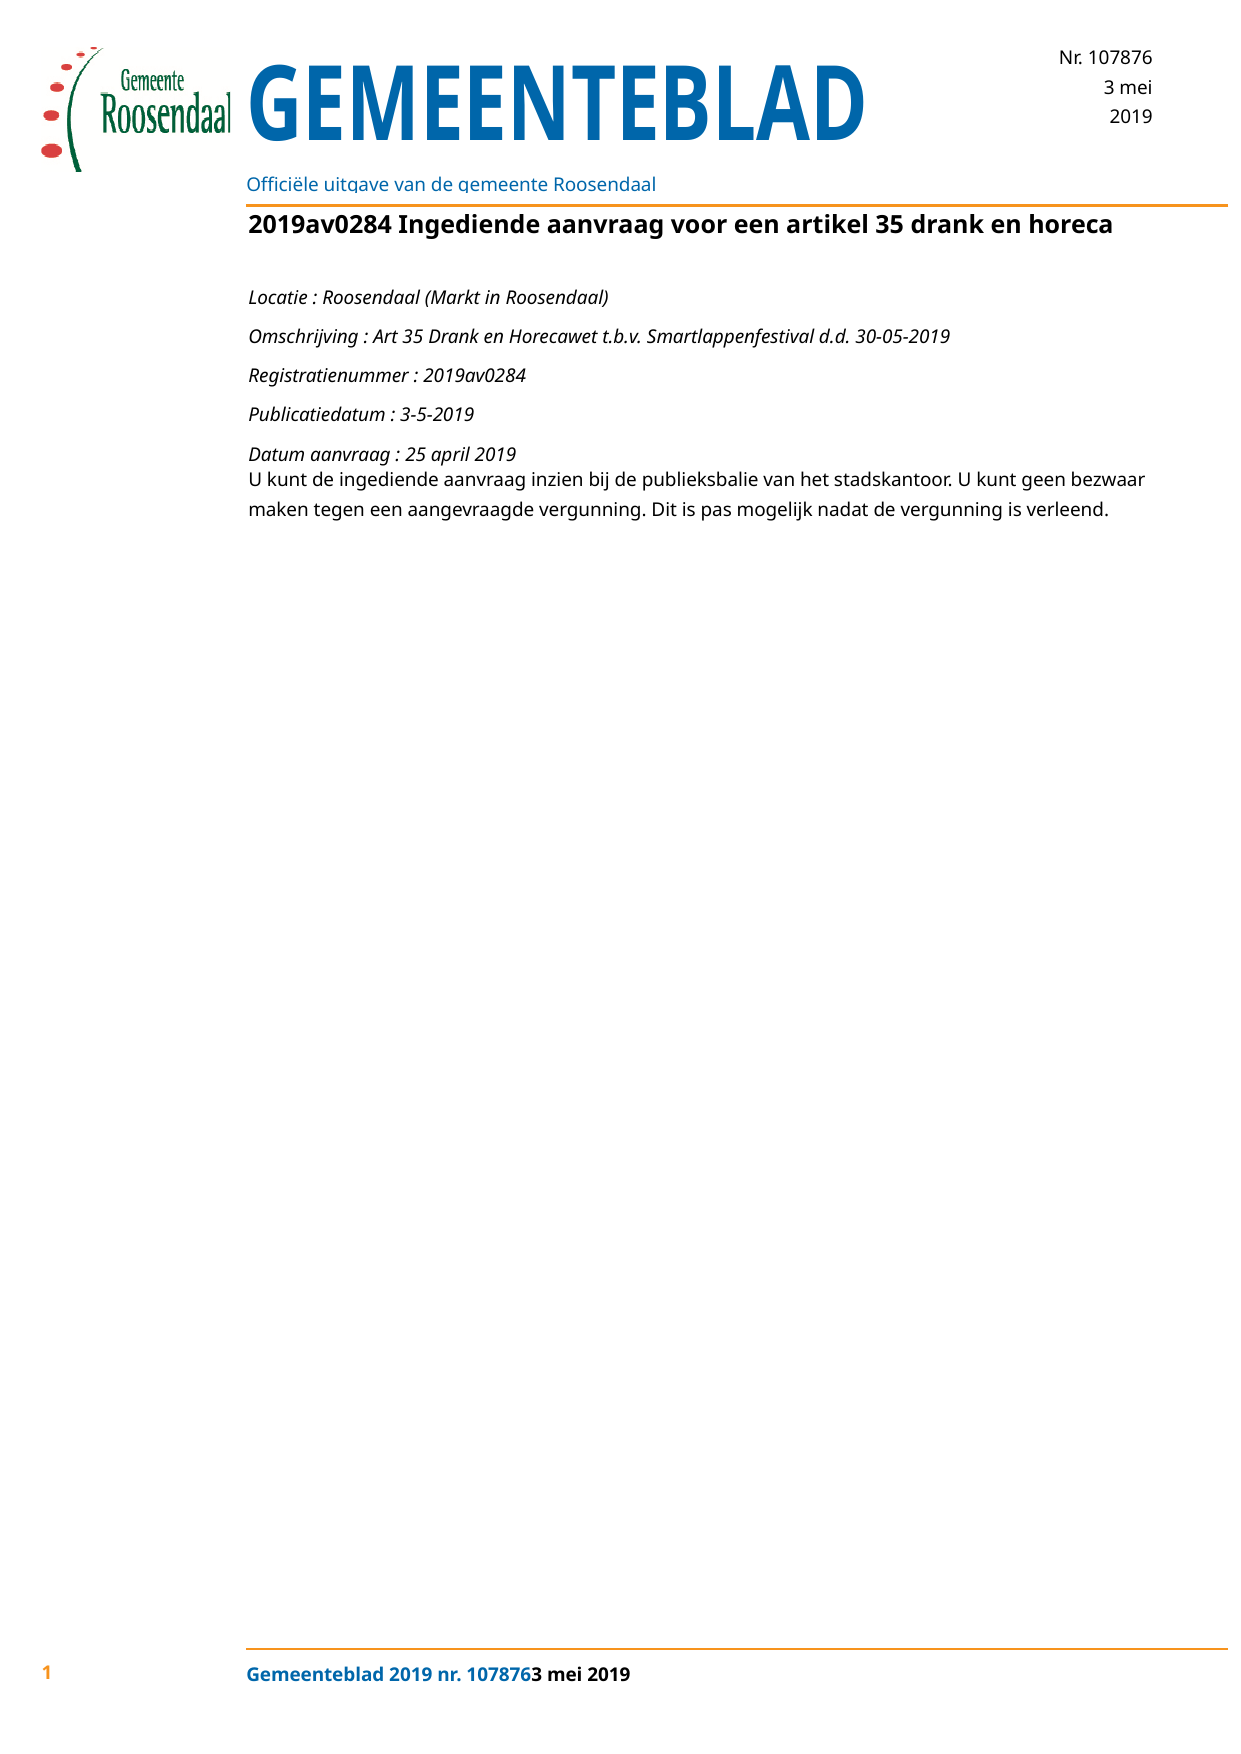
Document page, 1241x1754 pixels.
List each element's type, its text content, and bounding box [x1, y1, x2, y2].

text Locatie : Roosendaal (Markt in Roosendaal) [248, 284, 1152, 309]
text Datum aanvraag : 25 april 2019 [248, 441, 1152, 467]
text Publicatiedatum : 3-5-2019 [248, 402, 1152, 427]
text Omschrijving : Art 35 Drank en Horecawet t.b.v. Smartlappenfestival d.d. 30-05-2019 [248, 323, 1152, 349]
picture [41, 47, 231, 172]
text U kunt de ingediende aanvraag inzien bij de publieksbalie van het stadskantoor. U kunt geen bezwaar maken tegen een aangevraagde vergunning. Dit is pas mogelijk nadat de vergunning is verleend. [248, 467, 1152, 522]
text Registratienummer : 2019av0284 [248, 362, 1152, 388]
text 2019av0284 Ingediende aanvraag voor een artikel 35 drank en horeca [248, 207, 1152, 241]
